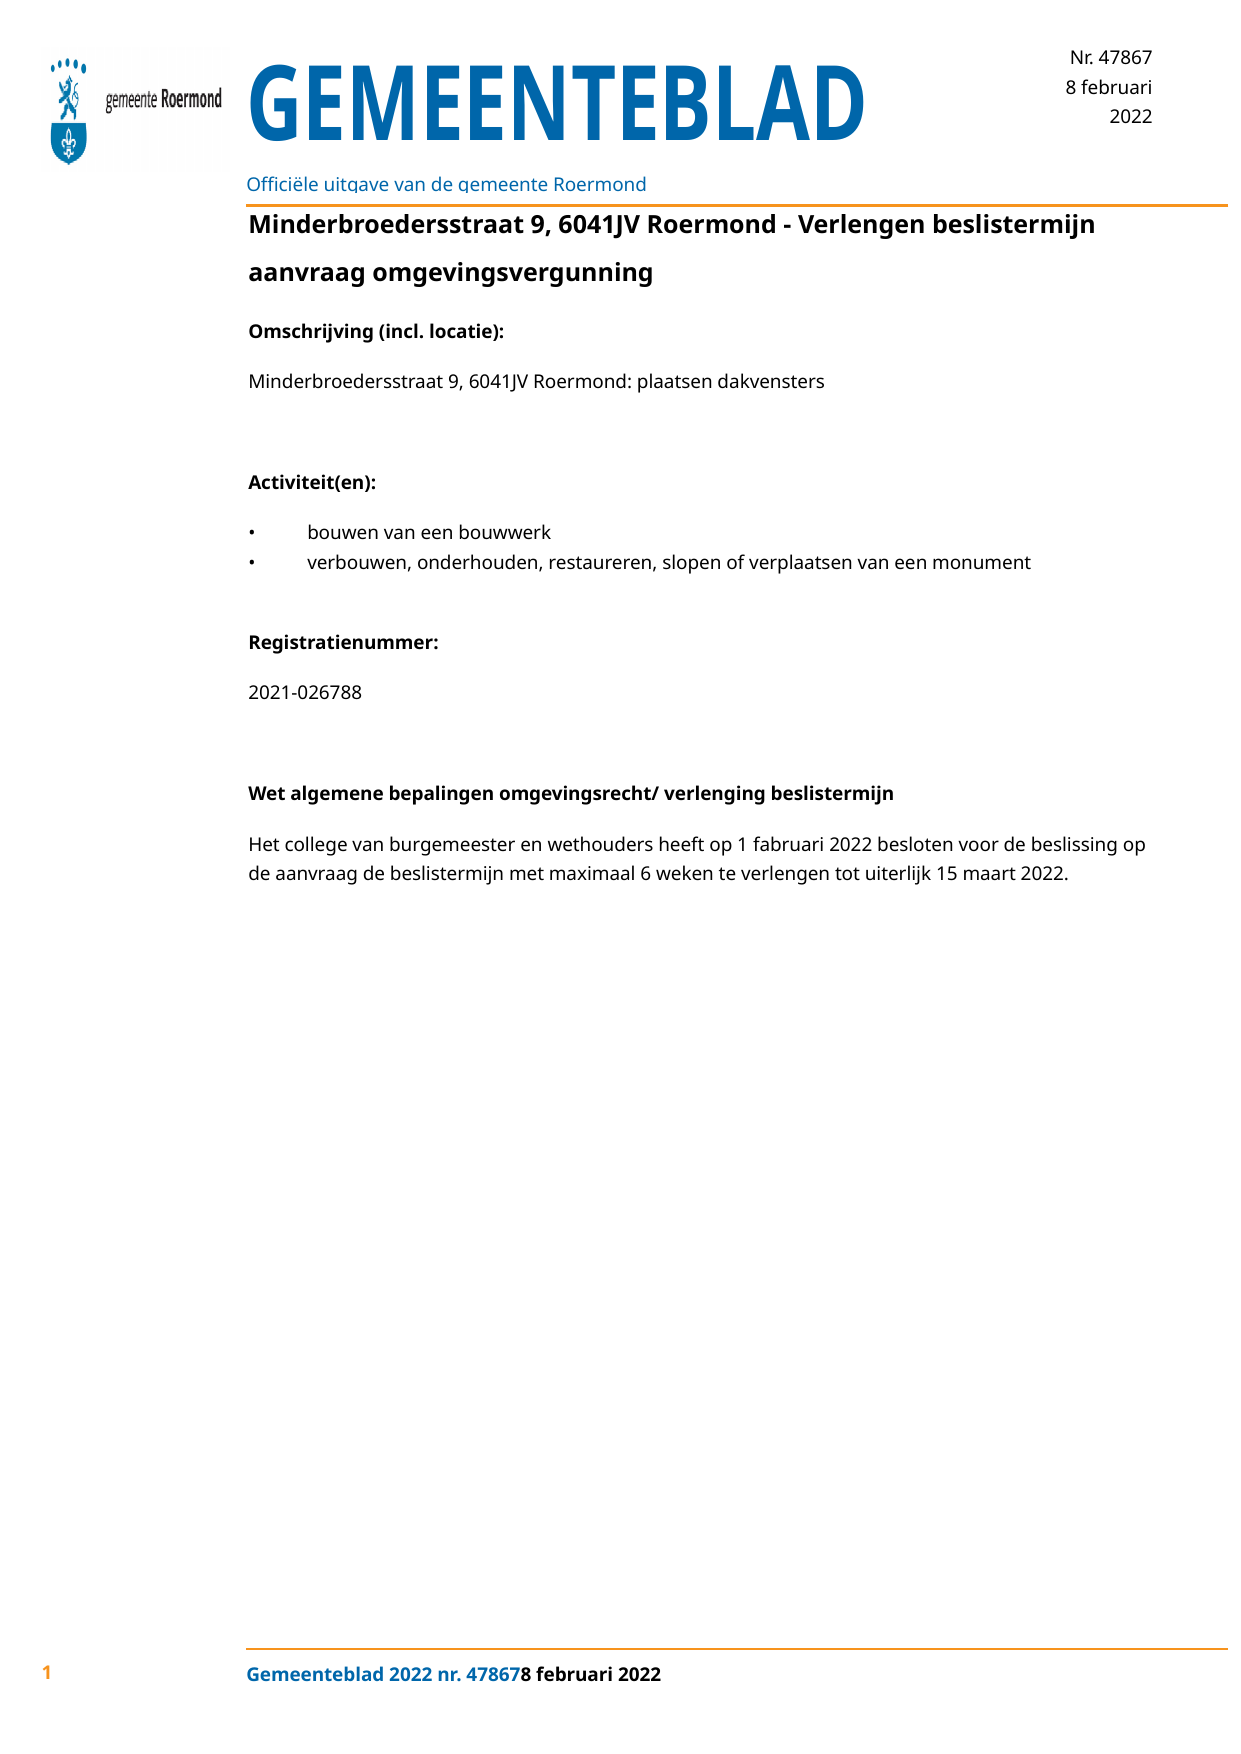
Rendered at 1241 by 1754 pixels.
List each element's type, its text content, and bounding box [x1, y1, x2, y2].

text Activiteit(en): [248, 469, 1152, 495]
picture [41, 47, 231, 172]
text Omschrijving (incl. locatie): [248, 318, 1152, 344]
list bouwen van een bouwwerk [248, 519, 1152, 545]
list verbouwen, onderhouden, restaureren, slopen of verplaatsen van een monument [248, 549, 1152, 575]
text Minderbroedersstraat 9, 6041JV Roermond - Verlengen beslistermijn aanvraag omgevingsvergunning [248, 207, 1152, 288]
text 2021-026788 [248, 679, 1152, 705]
text Wet algemene bepalingen omgevingsrecht/ verlenging beslistermijn [248, 780, 1152, 806]
text Registratienummer: [248, 629, 1152, 655]
text Het college van burgemeester en wethouders heeft op 1 fabruari 2022 besloten voor de beslissing op de aanvraag de beslistermijn met maximaal 6 weken te verlengen tot uiterlijk 15 maart 2022. [248, 831, 1152, 886]
text Minderbroedersstraat 9, 6041JV Roermond: plaatsen dakvensters [248, 368, 1152, 394]
